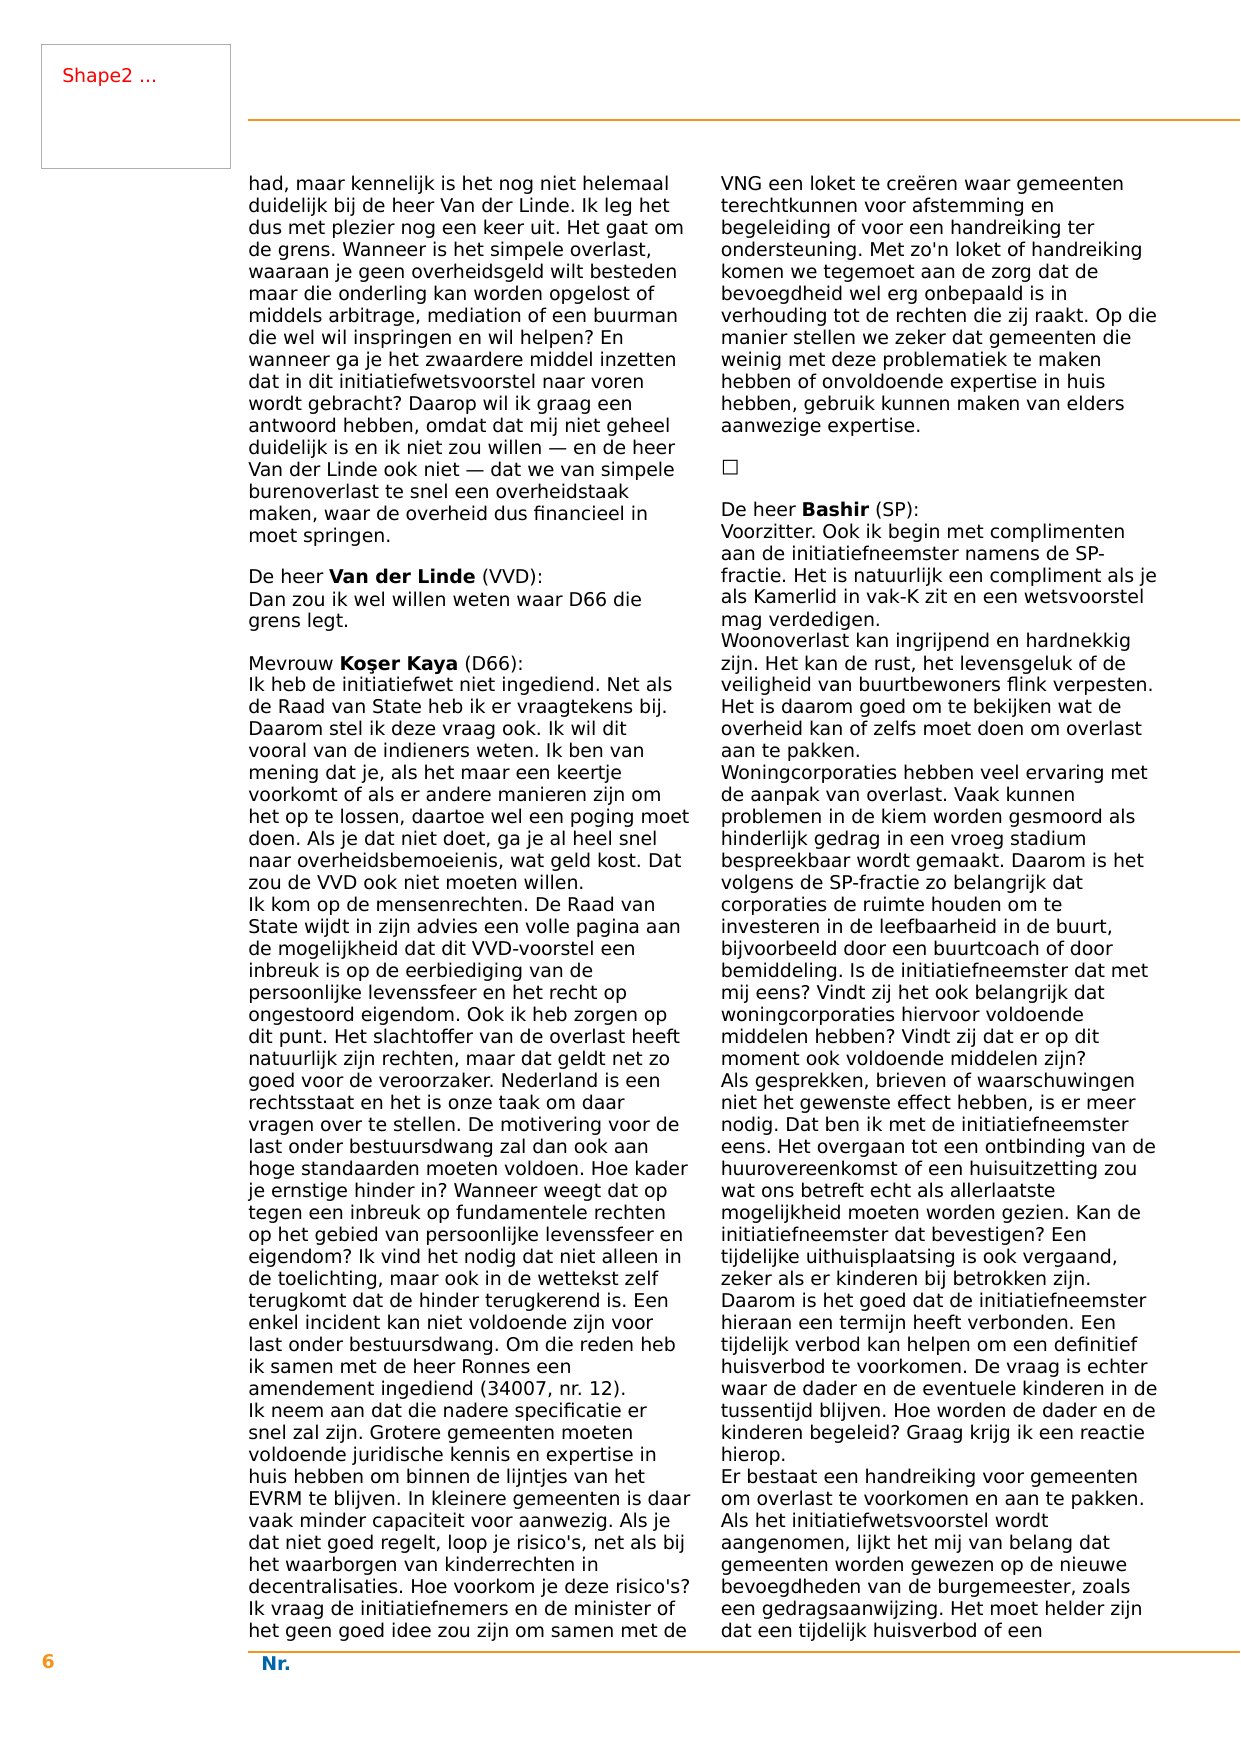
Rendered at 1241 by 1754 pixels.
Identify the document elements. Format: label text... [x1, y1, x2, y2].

text Ik kom op de mensenrechten. De Raad van State wijdt in zijn advies een volle pagina aan de mogelijkheid dat dit VVD-voorstel een inbreuk is op de eerbiediging van de persoonlijke levenssfeer en het recht op ongestoord eigendom. Ook ik heb zorgen op dit punt. Het slachtoffer van de overlast heeft natuurlijk zijn rechten, maar dat geldt net zo goed voor de veroorzaker. Nederland is een rechtsstaat en het is onze taak om daar vragen over te stellen. De motivering voor de last onder bestuursdwang zal dan ook aan hoge standaarden moeten voldoen. Hoe kader je ernstige hinder in? Wanneer weegt dat op tegen een inbreuk op fundamentele rechten op het gebied van persoonlijke levenssfeer en eigendom? Ik vind het nodig dat niet alleen in de toelichting, maar ook in de wettekst zelf terugkomt dat de hinder terugkerend is. Een enkel incident kan niet voldoende zijn voor last onder bestuursdwang. Om die reden heb ik samen met de heer Ronnes een amendement ingediend (34007, nr. 12). [248, 894, 691, 1400]
text Voorzitter. Ook ik begin met complimenten aan de initiatiefneemster namens de SP-fractie. Het is natuurlijk een compliment als je als Kamerlid in vak-K zit en een wetsvoorstel mag verdedigen. [721, 521, 1163, 630]
text Er bestaat een handreiking voor gemeenten om overlast te voorkomen en aan te pakken. Als het initiatiefwetsvoorstel wordt aangenomen, lijkt het mij van belang dat gemeenten worden gewezen op de nieuwe bevoegdheden van de burgemeester, zoals een gedragsaanwijzing. Het moet helder zijn dat een tijdelijk huisverbod of een [721, 1466, 1163, 1641]
text De heer Bashir (SP): [721, 498, 1163, 521]
text had, maar kennelijk is het nog niet helemaal duidelijk bij de heer Van der Linde. Ik leg het dus met plezier nog een keer uit. Het gaat om de grens. Wanneer is het simpele overlast, waaraan je geen overheidsgeld wilt besteden maar die onderling kan worden opgelost of middels arbitrage, mediation of een buurman die wel wil inspringen en wil helpen? En wanneer ga je het zwaardere middel inzetten dat in dit initiatiefwetsvoorstel naar voren wordt gebracht? Daarop wil ik graag een antwoord hebben, omdat dat mij niet geheel duidelijk is en ik niet zou willen — en de heer Van der Linde ook niet — dat we van simpele burenoverlast te snel een overheidstaak maken, waar de overheid dus financieel in moet springen. [248, 173, 691, 546]
text Ik heb de initiatiefwet niet ingediend. Net als de Raad van State heb ik er vraagtekens bij. Daarom stel ik deze vraag ook. Ik wil dit vooral van de indieners weten. Ik ben van mening dat je, als het maar een keertje voorkomt of als er andere manieren zijn om het op te lossen, daartoe wel een poging moet doen. Als je dat niet doet, ga je al heel snel naar overheidsbemoeienis, wat geld kost. Dat zou de VVD ook niet moeten willen. [248, 674, 691, 894]
text Mevrouw Koşer Kaya (D66): [248, 652, 691, 674]
text Als gesprekken, brieven of waarschuwingen niet het gewenste effect hebben, is er meer nodig. Dat ben ik met de initiatiefneemster eens. Het overgaan tot een ontbinding van de huurovereenkomst of een huisuitzetting zou wat ons betreft echt als allerlaatste mogelijkheid moeten worden gezien. Kan de initiatiefneemster dat bevestigen? Een tijdelijke uithuisplaatsing is ook vergaand, zeker als er kinderen bij betrokken zijn. Daarom is het goed dat de initiatiefneemster hieraan een termijn heeft verbonden. Een tijdelijk verbod kan helpen om een definitief huisverbod te voorkomen. De vraag is echter waar de dader en de eventuele kinderen in de tussentijd blijven. Hoe worden de dader en de kinderen begeleid? Graag krijg ik een reactie hierop. [721, 1070, 1163, 1466]
text Woonoverlast kan ingrijpend en hardnekkig zijn. Het kan de rust, het levensgeluk of de veiligheid van buurtbewoners flink verpesten. Het is daarom goed om te bekijken wat de overheid kan of zelfs moet doen om overlast aan te pakken. [721, 630, 1163, 762]
text De heer Van der Linde (VVD): [248, 566, 691, 588]
text ⬜ [721, 457, 1163, 478]
text Dan zou ik wel willen weten waar D66 die grens legt. [248, 588, 691, 632]
text Woningcorporaties hebben veel ervaring met de aanpak van overlast. Vaak kunnen problemen in de kiem worden gesmoord als hinderlijk gedrag in een vroeg stadium bespreekbaar wordt gemaakt. Daarom is het volgens de SP-fractie zo belangrijk dat corporaties de ruimte houden om te investeren in de leefbaarheid in de buurt, bijvoorbeeld door een buurtcoach of door bemiddeling. Is de initiatiefneemster dat met mij eens? Vindt zij het ook belangrijk dat woningcorporaties hiervoor voldoende middelen hebben? Vindt zij dat er op dit moment ook voldoende middelen zijn? [721, 762, 1163, 1070]
text VNG een loket te creëren waar gemeenten terechtkunnen voor afstemming en begeleiding of voor een handreiking ter ondersteuning. Met zo'n loket of handreiking komen we tegemoet aan de zorg dat de bevoegdheid wel erg onbepaald is in verhouding tot de rechten die zij raakt. Op die manier stellen we zeker dat gemeenten die weinig met deze problematiek te maken hebben of onvoldoende expertise in huis hebben, gebruik kunnen maken van elders aanwezige expertise. [721, 173, 1163, 437]
text Ik neem aan dat die nadere specificatie er snel zal zijn. Grotere gemeenten moeten voldoende juridische kennis en expertise in huis hebben om binnen de lijntjes van het EVRM te blijven. In kleinere gemeenten is daar vaak minder capaciteit voor aanwezig. Als je dat niet goed regelt, loop je risico's, net als bij het waarborgen van kinderrechten in decentralisaties. Hoe voorkom je deze risico's? Ik vraag de initiatiefnemers en de minister of het geen goed idee zou zijn om samen met de [248, 1400, 691, 1641]
